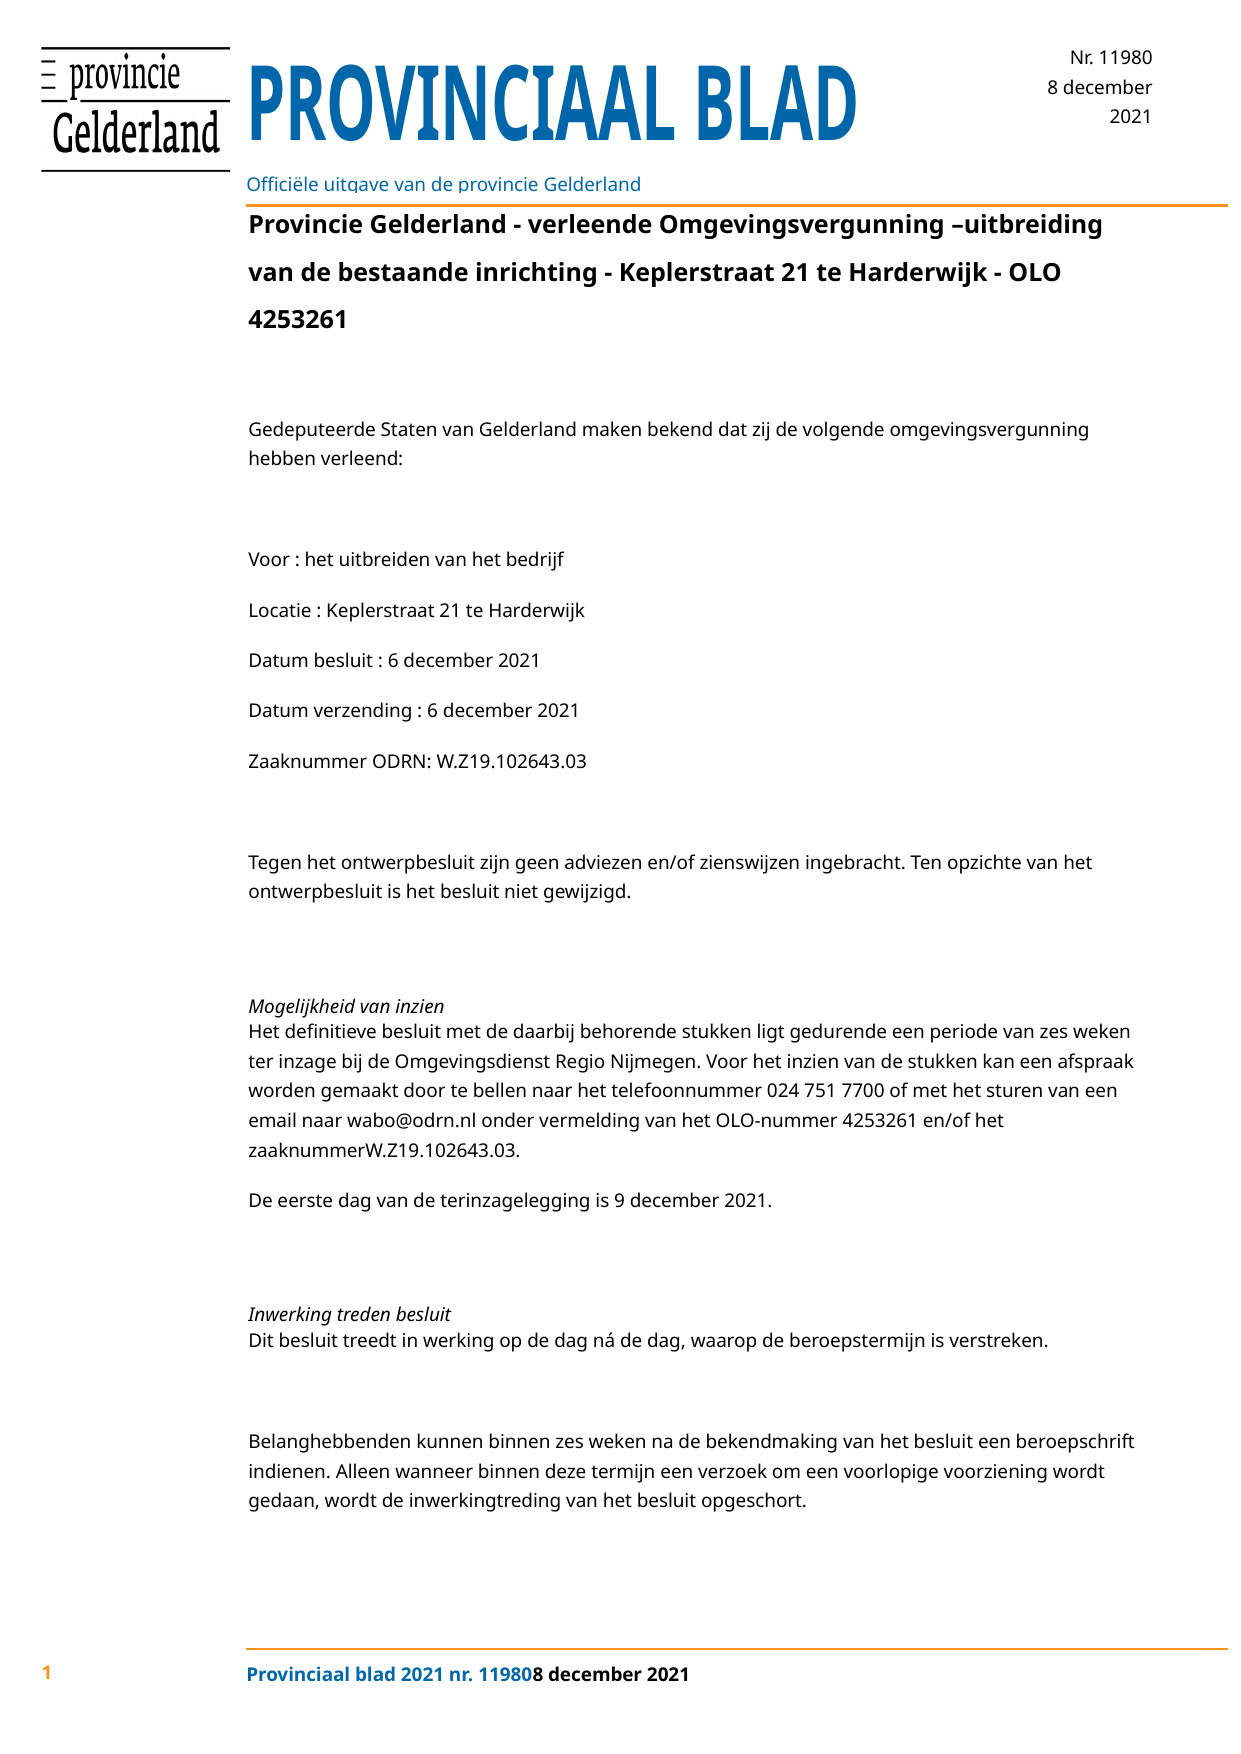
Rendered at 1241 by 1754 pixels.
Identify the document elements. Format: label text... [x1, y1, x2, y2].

text Datum verzending : 6 december 2021 [248, 698, 1152, 723]
text Locatie : Keplerstraat 21 te Harderwijk [248, 597, 1152, 622]
text Belanghebbenden kunnen binnen zes weken na de bekendmaking van het besluit een beroepschrift indienen. Alleen wanneer binnen deze termijn een verzoek om een voorlopige voorziening wordt gedaan, wordt de inwerkingtreding van het besluit opgeschort. [248, 1428, 1152, 1513]
text De eerste dag van de terinzagelegging is 9 december 2021. [248, 1187, 1152, 1213]
text Datum besluit : 6 december 2021 [248, 647, 1152, 673]
text Inwerking treden besluit [248, 1302, 1152, 1327]
text Voor : het uitbreiden van het bedrijf [248, 546, 1152, 572]
text Gedeputeerde Staten van Gelderland maken bekend dat zij de volgende omgevingsvergunning hebben verleend: [248, 416, 1152, 471]
text Provincie Gelderland - verleende Omgevingsvergunning –uitbreiding van de bestaande inrichting - Keplerstraat 21 te Harderwijk - OLO 4253261 [248, 207, 1152, 336]
text Zaaknummer ODRN: W.Z19.102643.03 [248, 748, 1152, 774]
text Dit besluit treedt in werking op de dag ná de dag, waarop de beroepstermijn is verstreken. [248, 1327, 1152, 1353]
text Tegen het ontwerpbesluit zijn geen adviezen en/of zienswijzen ingebracht. Ten opzichte van het ontwerpbesluit is het besluit niet gewijzigd. [248, 849, 1152, 904]
picture [41, 47, 231, 172]
text Het definitieve besluit met de daarbij behorende stukken ligt gedurende een periode van zes weken ter inzage bij de Omgevingsdienst Regio Nijmegen. Voor het inzien van de stukken kan een afspraak worden gemaakt door te bellen naar het telefoonnummer 024 751 7700 of met het sturen van een email naar wabo@odrn.nl onder vermelding van het OLO-nummer 4253261 en/of het zaaknummerW.Z19.102643.03. [248, 1018, 1152, 1163]
text Mogelijkheid van inzien [248, 993, 1152, 1018]
